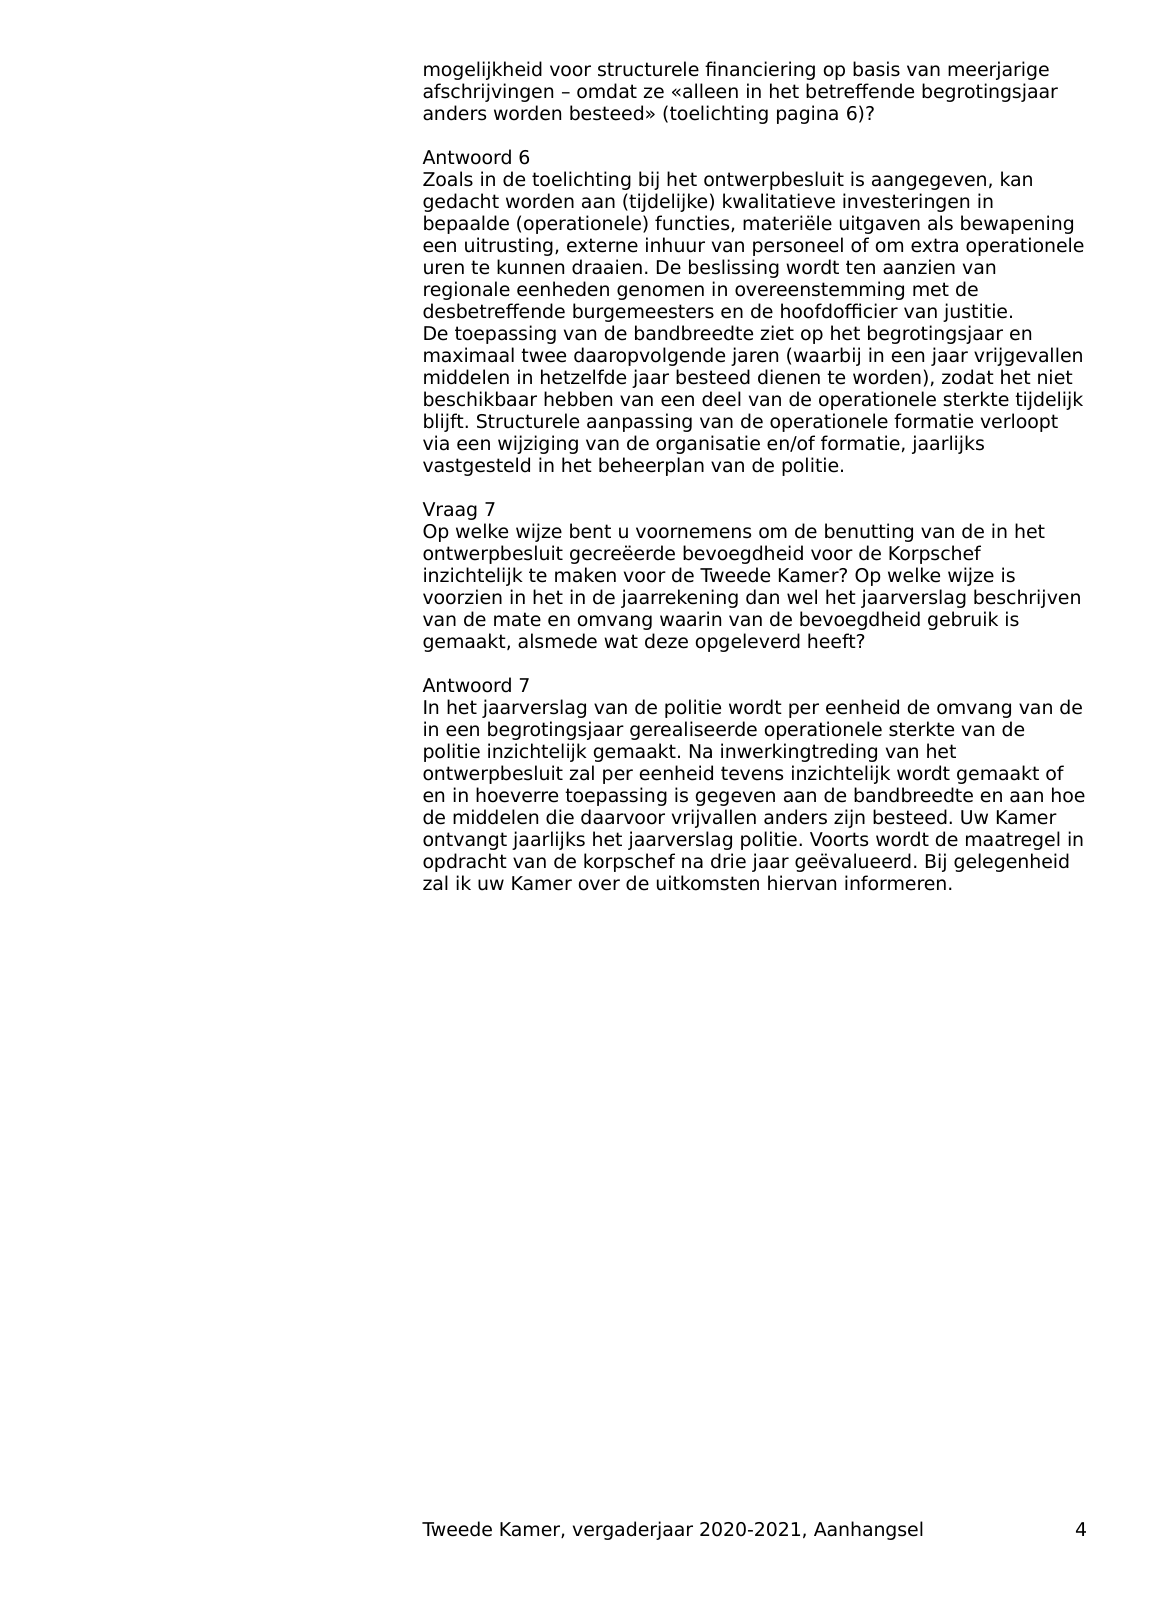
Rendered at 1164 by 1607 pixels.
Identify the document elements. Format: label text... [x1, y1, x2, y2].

text De toepassing van de bandbreedte ziet op het begrotingsjaar en maximaal twee daaropvolgende jaren (waarbij in een jaar vrijgevallen middelen in hetzelfde jaar besteed dienen te worden), zodat het niet beschikbaar hebben van een deel van de operationele sterkte tijdelijk blijft. Structurele aanpassing van de operationele formatie verloopt via een wijziging van de organisatie en/of formatie, jaarlijks vastgesteld in het beheerplan van de politie. [422, 323, 1087, 477]
text Vraag 7 [422, 499, 1087, 521]
text Antwoord 7 [422, 675, 1087, 697]
text mogelijkheid voor structurele financiering op basis van meerjarige afschrijvingen – omdat ze «alleen in het betreffende begrotingsjaar anders worden besteed» (toelichting pagina 6)? [422, 59, 1087, 125]
text Zoals in de toelichting bij het ontwerpbesluit is aangegeven, kan gedacht worden aan (tijdelijke) kwalitatieve investeringen in bepaalde (operationele) functies, materiële uitgaven als bewapening een uitrusting, externe inhuur van personeel of om extra operationele uren te kunnen draaien. De beslissing wordt ten aanzien van regionale eenheden genomen in overeenstemming met de desbetreffende burgemeesters en de hoofdofficier van justitie. [422, 169, 1087, 323]
text Antwoord 6 [422, 147, 1087, 169]
text Op welke wijze bent u voornemens om de benutting van de in het ontwerpbesluit gecreëerde bevoegdheid voor de Korpschef inzichtelijk te maken voor de Tweede Kamer? Op welke wijze is voorzien in het in de jaarrekening dan wel het jaarverslag beschrijven van de mate en omvang waarin van de bevoegdheid gebruik is gemaakt, alsmede wat deze opgeleverd heeft? [422, 521, 1087, 653]
text In het jaarverslag van de politie wordt per eenheid de omvang van de in een begrotingsjaar gerealiseerde operationele sterkte van de politie inzichtelijk gemaakt. Na inwerkingtreding van het ontwerpbesluit zal per eenheid tevens inzichtelijk wordt gemaakt of en in hoeverre toepassing is gegeven aan de bandbreedte en aan hoe de middelen die daarvoor vrijvallen anders zijn besteed. Uw Kamer ontvangt jaarlijks het jaarverslag politie. Voorts wordt de maatregel in opdracht van de korpschef na drie jaar geëvalueerd. Bij gelegenheid zal ik uw Kamer over de uitkomsten hiervan informeren. [422, 697, 1087, 895]
